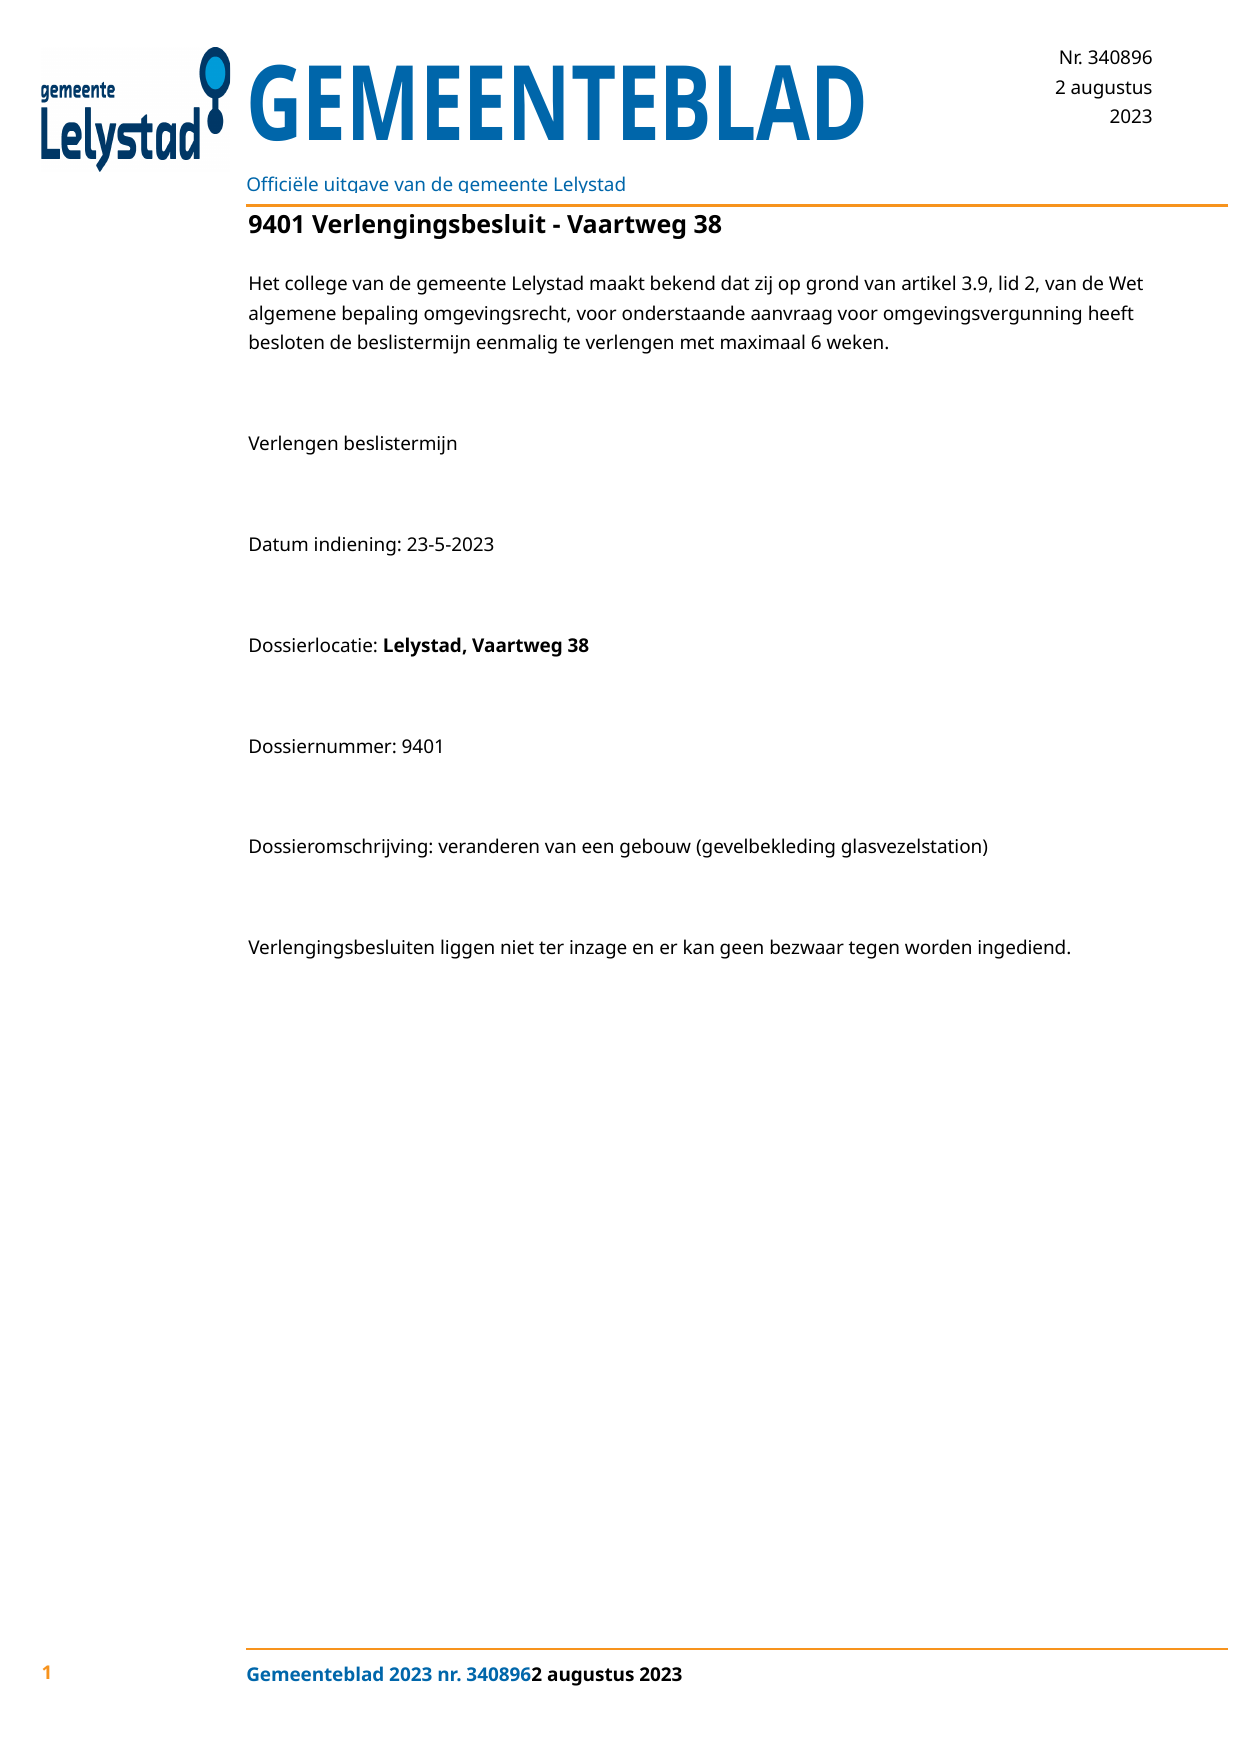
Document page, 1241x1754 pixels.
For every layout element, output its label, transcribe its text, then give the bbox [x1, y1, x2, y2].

picture [41, 47, 231, 172]
text Dossiernummer: 9401 [248, 733, 1152, 758]
text Verlengen beslistermijn [248, 430, 1152, 456]
text Verlengingsbesluiten liggen niet ter inzage en er kan geen bezwaar tegen worden ingediend. [248, 934, 1152, 960]
text 9401 Verlengingsbesluit - Vaartweg 38 [248, 207, 1152, 241]
text Dossieromschrijving: veranderen van een gebouw (gevelbekleding glasvezelstation) [248, 834, 1152, 859]
text Het college van de gemeente Lelystad maakt bekend dat zij op grond van artikel 3.9, lid 2, van de Wet algemene bepaling omgevingsrecht, voor onderstaande aanvraag voor omgevingsvergunning heeft besloten de beslistermijn eenmalig te verlengen met maximaal 6 weken. [248, 270, 1152, 355]
text Datum indiening: 23-5-2023 [248, 531, 1152, 557]
text Dossierlocatie: Lelystad, Vaartweg 38 [248, 632, 1152, 658]
